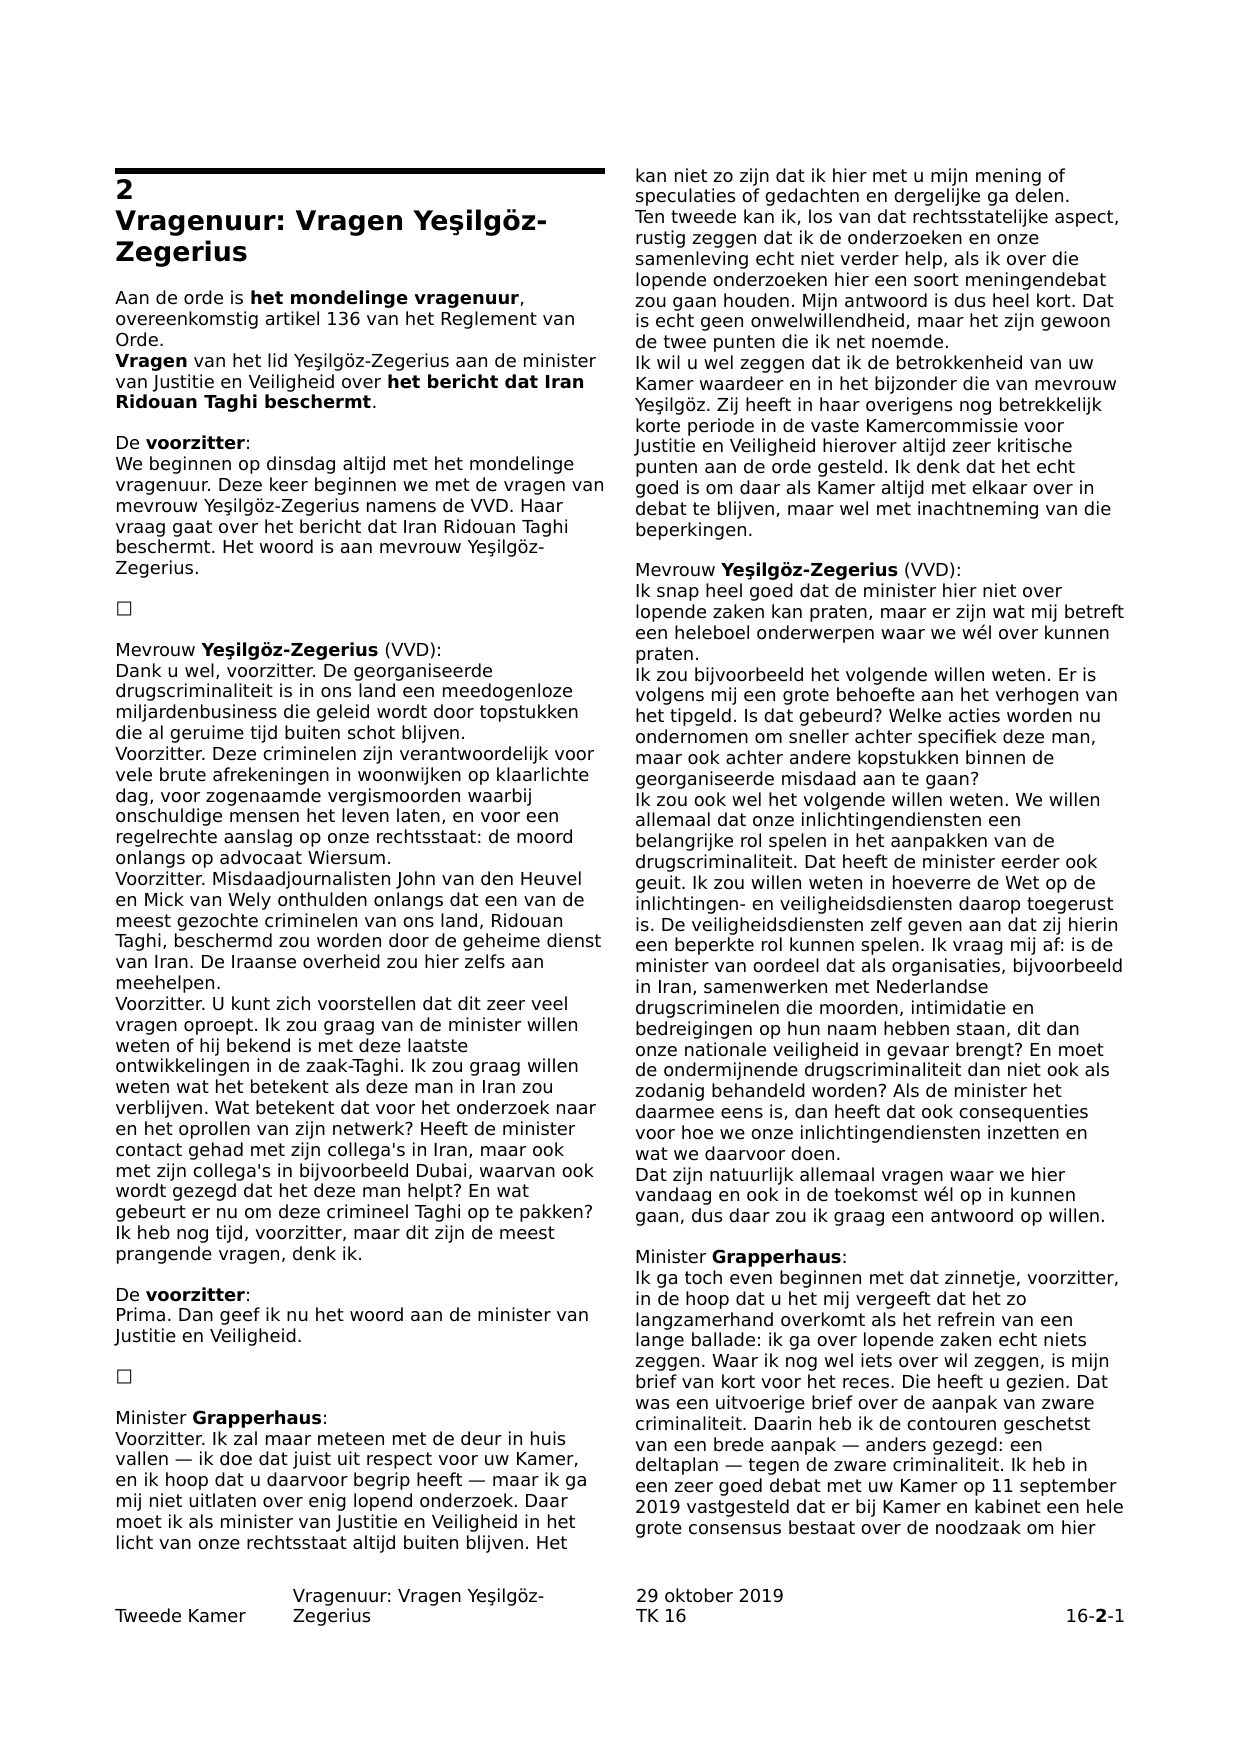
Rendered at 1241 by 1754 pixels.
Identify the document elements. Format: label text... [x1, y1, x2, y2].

text Ik zou ook wel het volgende willen weten. We willen allemaal dat onze inlichtingendiensten een belangrijke rol spelen in het aanpakken van de drugscriminaliteit. Dat heeft de minister eerder ook geuit. Ik zou willen weten in hoeverre de Wet op de inlichtingen- en veiligheidsdiensten daarop toegerust is. De veiligheidsdiensten zelf geven aan dat zij hierin een beperkte rol kunnen spelen. Ik vraag mij af: is de minister van oordeel dat als organisaties, bijvoorbeeld in Iran, samenwerken met Nederlandse drugscriminelen die moorden, intimidatie en bedreigingen op hun naam hebben staan, dit dan onze nationale veiligheid in gevaar brengt? En moet de ondermijnende drugscriminaliteit dan niet ook als zodanig behandeld worden? Als de minister het daarmee eens is, dan heeft dat ook consequenties voor hoe we onze inlichtingendiensten inzetten en wat we daarvoor doen. [635, 789, 1125, 1164]
text Voorzitter. U kunt zich voorstellen dat dit zeer veel vragen oproept. Ik zou graag van de minister willen weten of hij bekend is met deze laatste ontwikkelingen in de zaak-Taghi. Ik zou graag willen weten wat het betekent als deze man in Iran zou verblijven. Wat betekent dat voor het onderzoek naar en het oprollen van zijn netwerk? Heeft de minister contact gehad met zijn collega's in Iran, maar ook met zijn collega's in bijvoorbeeld Dubai, waarvan ook wordt gezegd dat het deze man helpt? En wat gebeurt er nu om deze crimineel Taghi op te pakken? [115, 994, 605, 1223]
title 2 Vragenuur: Vragen Yeşilgöz-Zegerius [115, 174, 605, 268]
text Ik heb nog tijd, voorzitter, maar dit zijn de meest prangende vragen, denk ik. [115, 1223, 605, 1264]
text De voorzitter: [115, 433, 605, 454]
text Ik snap heel goed dat de minister hier niet over lopende zaken kan praten, maar er zijn wat mij betreft een heleboel onderwerpen waar we wél over kunnen praten. [635, 581, 1125, 664]
text Voorzitter. Ik zal maar meteen met de deur in huis vallen — ik doe dat juist uit respect voor uw Kamer, en ik hoop dat u daarvoor begrip heeft — maar ik ga mij niet uitlaten over enig lopend onderzoek. Daar moet ik als minister van Justitie en Veiligheid in het licht van onze rechtsstaat altijd buiten blijven. Het [115, 1428, 605, 1553]
text Ten tweede kan ik, los van dat rechtsstatelijke aspect, rustig zeggen dat ik de onderzoeken en onze samenleving echt niet verder help, als ik over die lopende onderzoeken hier een soort meningendebat zou gaan houden. Mijn antwoord is dus heel kort. Dat is echt geen onwelwillendheid, maar het zijn gewoon de twee punten die ik net noemde. [635, 207, 1125, 353]
text Minister Grapperhaus: [635, 1247, 1125, 1268]
text Voorzitter. Misdaadjournalisten John van den Heuvel en Mick van Wely onthulden onlangs dat een van de meest gezochte criminelen van ons land, Ridouan Taghi, beschermd zou worden door de geheime dienst van Iran. De Iraanse overheid zou hier zelfs aan meehelpen. [115, 869, 605, 994]
text Dank u wel, voorzitter. De georganiseerde drugscriminaliteit is in ons land een meedogenloze miljardenbusiness die geleid wordt door topstukken die al geruime tijd buiten schot blijven. [115, 660, 605, 744]
text Vragen van het lid Yeşilgöz-Zegerius aan de minister van Justitie en Veiligheid over het bericht dat Iran Ridouan Taghi beschermt. [115, 351, 605, 413]
text Minister Grapperhaus: [115, 1408, 605, 1428]
text Mevrouw Yeşilgöz-Zegerius (VVD): [115, 639, 605, 660]
text Ik ga toch even beginnen met dat zinnetje, voorzitter, in de hoop dat u het mij vergeeft dat het zo langzamerhand overkomt als het refrein van een lange ballade: ik ga over lopende zaken echt niets zeggen. Waar ik nog wel iets over wil zeggen, is mijn brief van kort voor het reces. Die heeft u gezien. Dat was een uitvoerige brief over de aanpak van zware criminaliteit. Daarin heb ik de contouren geschetst van een brede aanpak — anders gezegd: een deltaplan — tegen de zware criminaliteit. Ik heb in een zeer goed debat met uw Kamer op 11 september 2019 vastgesteld dat er bij Kamer en kabinet een hele grote consensus bestaat over de noodzaak om hier [635, 1268, 1125, 1538]
text kan niet zo zijn dat ik hier met u mijn mening of speculaties of gedachten en dergelijke ga delen. [635, 165, 1125, 207]
text Aan de orde is het mondelinge vragenuur, overeenkomstig artikel 136 van het Reglement van Orde. [115, 288, 605, 351]
text ⬜ [115, 1367, 605, 1388]
text Voorzitter. Deze criminelen zijn verantwoordelijk voor vele brute afrekeningen in woonwijken op klaarlichte dag, voor zogenaamde vergismoorden waarbij onschuldige mensen het leven laten, en voor een regelrechte aanslag op onze rechtsstaat: de moord onlangs op advocaat Wiersum. [115, 744, 605, 869]
text Ik wil u wel zeggen dat ik de betrokkenheid van uw Kamer waardeer en in het bijzonder die van mevrouw Yeşilgöz. Zij heeft in haar overigens nog betrekkelijk korte periode in de vaste Kamercommissie voor Justitie en Veiligheid hierover altijd zeer kritische punten aan de orde gesteld. Ik denk dat het echt goed is om daar als Kamer altijd met elkaar over in debat te blijven, maar wel met inachtneming van die beperkingen. [635, 353, 1125, 540]
text Prima. Dan geef ik nu het woord aan de minister van Justitie en Veiligheid. [115, 1305, 605, 1347]
text ⬜ [115, 599, 605, 619]
text We beginnen op dinsdag altijd met het mondelinge vragenuur. Deze keer beginnen we met de vragen van mevrouw Yeşilgöz-Zegerius namens de VVD. Haar vraag gaat over het bericht dat Iran Ridouan Taghi beschermt. Het woord is aan mevrouw Yeşilgöz-Zegerius. [115, 454, 605, 579]
text Ik zou bijvoorbeeld het volgende willen weten. Er is volgens mij een grote behoefte aan het verhogen van het tipgeld. Is dat gebeurd? Welke acties worden nu ondernomen om sneller achter specifiek deze man, maar ook achter andere kopstukken binnen de georganiseerde misdaad aan te gaan? [635, 664, 1125, 789]
text Dat zijn natuurlijk allemaal vragen waar we hier vandaag en ook in de toekomst wél op in kunnen gaan, dus daar zou ik graag een antwoord op willen. [635, 1164, 1125, 1227]
text Mevrouw Yeşilgöz-Zegerius (VVD): [635, 560, 1125, 581]
text De voorzitter: [115, 1284, 605, 1305]
